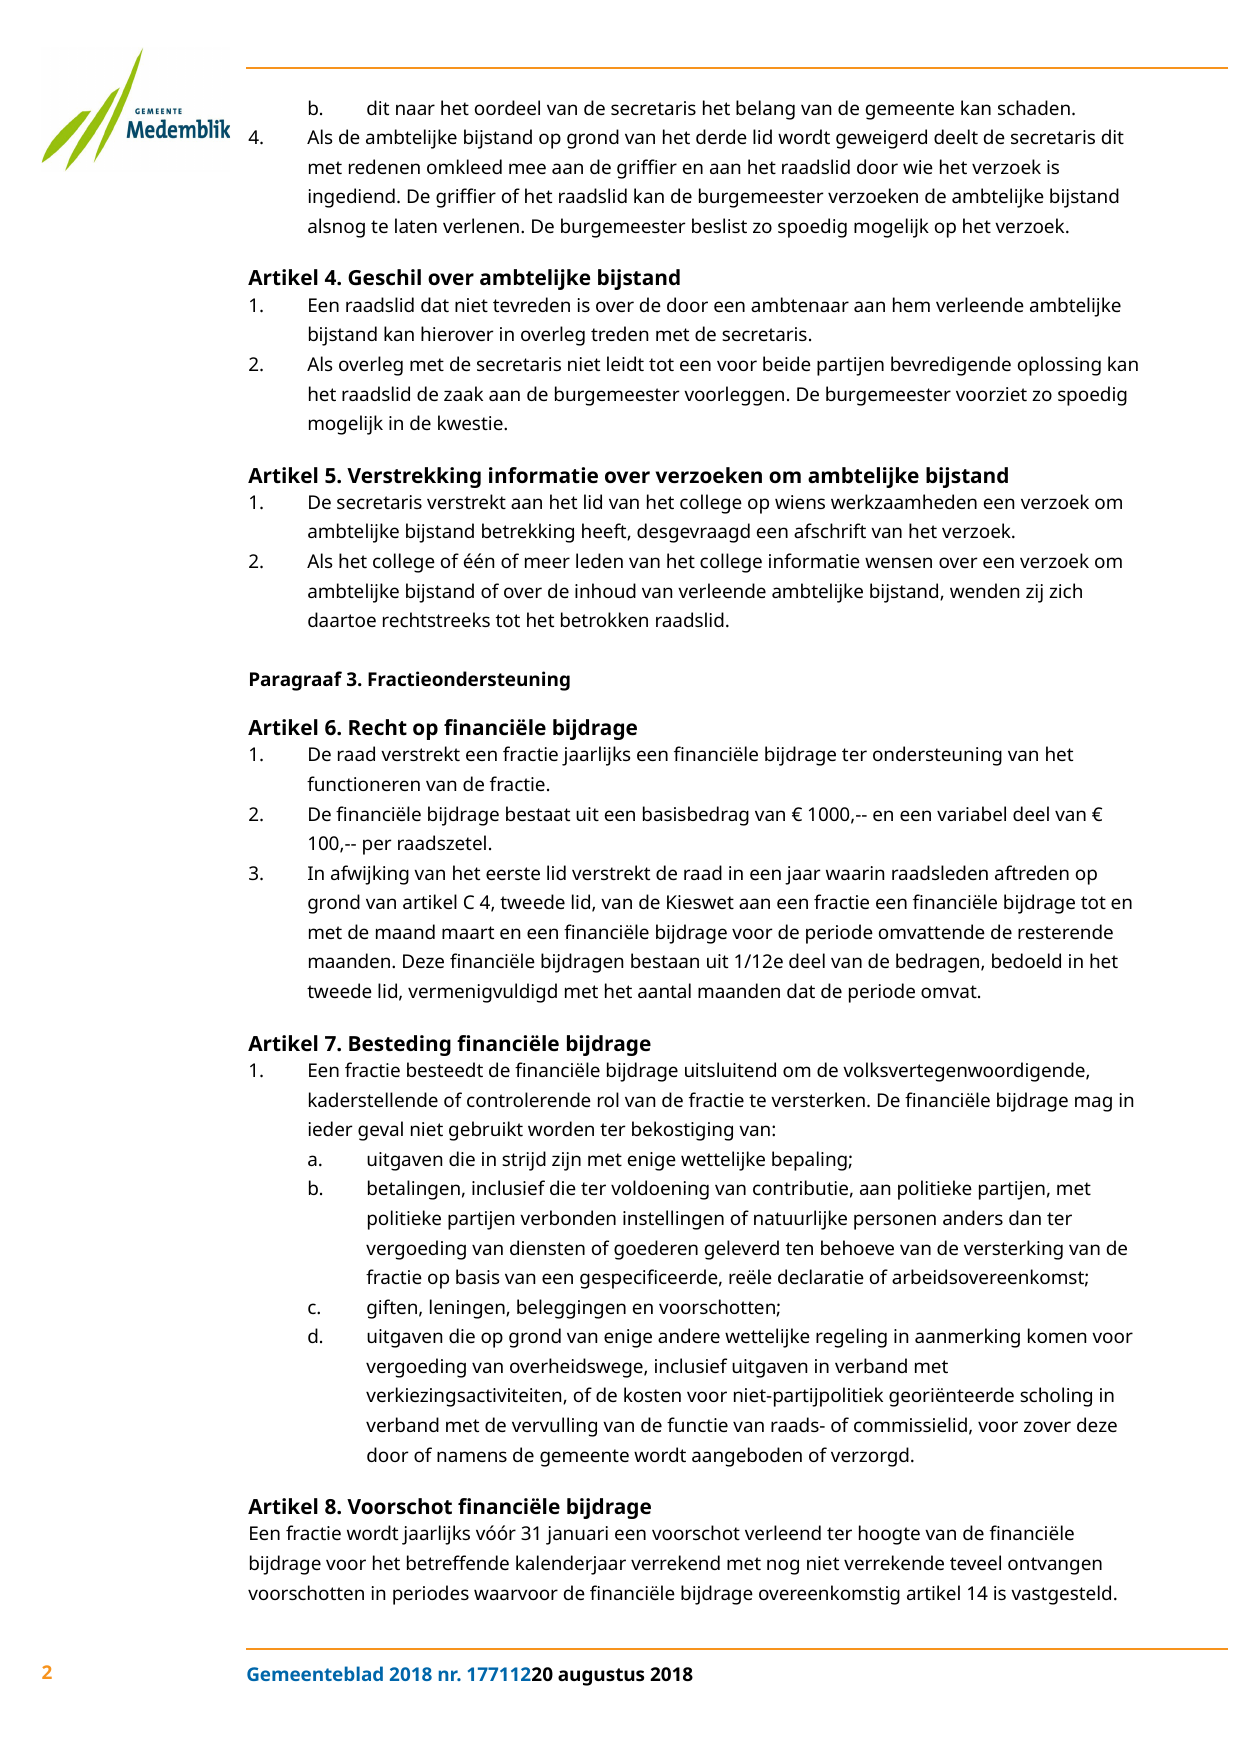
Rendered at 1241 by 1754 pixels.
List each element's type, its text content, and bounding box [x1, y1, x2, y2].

list dit naar het oordeel van de secretaris het belang van de gemeente kan schaden. [307, 95, 1152, 121]
text Artikel 5. Verstrekking informatie over verzoeken om ambtelijke bijstand [248, 461, 1152, 489]
list De secretaris verstrekt aan het lid van het college op wiens werkzaamheden een verzoek om ambtelijke bijstand betrekking heeft, desgevraagd een afschrift van het verzoek. [248, 489, 1152, 544]
list In afwijking van het eerste lid verstrekt de raad in een jaar waarin raadsleden aftreden op grond van artikel C 4, tweede lid, van de Kieswet aan een fractie een financiële bijdrage tot en met de maand maart en een financiële bijdrage voor de periode omvattende de resterende maanden. Deze financiële bijdragen bestaan uit 1/12e deel van de bedragen, bedoeld in het tweede lid, vermenigvuldigd met het aantal maanden dat de periode omvat. [248, 860, 1152, 1004]
list Als overleg met de secretaris niet leidt tot een voor beide partijen bevredigende oplossing kan het raadslid de zaak aan de burgemeester voorleggen. De burgemeester voorziet zo spoedig mogelijk in de kwestie. [248, 351, 1152, 436]
list Als de ambtelijke bijstand op grond van het derde lid wordt geweigerd deelt de secretaris dit met redenen omkleed mee aan de griffier en aan het raadslid door wie het verzoek is ingediend. De griffier of het raadslid kan de burgemeester verzoeken de ambtelijke bijstand alsnog te laten verlenen. De burgemeester beslist zo spoedig mogelijk op het verzoek. [248, 124, 1152, 239]
list De raad verstrekt een fractie jaarlijks een financiële bijdrage ter ondersteuning van het functioneren van de fractie. [248, 742, 1152, 797]
list betalingen, inclusief die ter voldoening van contributie, aan politieke partijen, met politieke partijen verbonden instellingen of natuurlijke personen anders dan ter vergoeding van diensten of goederen geleverd ten behoeve van de versterking van de fractie op basis van een gespecificeerde, reële declaratie of arbeidsovereenkomst; [307, 1176, 1152, 1290]
text Artikel 4. Geschil over ambtelijke bijstand [248, 263, 1152, 292]
list Als het college of één of meer leden van het college informatie wensen over een verzoek om ambtelijke bijstand of over de inhoud van verleende ambtelijke bijstand, wenden zij zich daartoe rechtstreeks tot het betrokken raadslid. [248, 548, 1152, 633]
list uitgaven die op grond van enige andere wettelijke regeling in aanmerking komen voor vergoeding van overheidswege, inclusief uitgaven in verband met verkiezingsactiviteiten, of de kosten voor niet-partijpolitiek georiënteerde scholing in verband met de vervulling van de functie van raads- of commissielid, voor zover deze door of namens de gemeente wordt aangeboden of verzorgd. [307, 1323, 1152, 1467]
list uitgaven die in strijd zijn met enige wettelijke bepaling; [307, 1146, 1152, 1172]
picture [41, 47, 231, 172]
list Een fractie besteedt de financiële bijdrage uitsluitend om de volksvertegenwoordigende, kaderstellende of controlerende rol van de fractie te versterken. De financiële bijdrage mag in ieder geval niet gebruikt worden ter bekostiging van: [248, 1057, 1152, 1142]
list De financiële bijdrage bestaat uit een basisbedrag van € 1000,-- en een variabel deel van € 100,-- per raadszetel. [248, 801, 1152, 856]
text Paragraaf 3. Fractieondersteuning [248, 667, 1152, 692]
list Een raadslid dat niet tevreden is over de door een ambtenaar aan hem verleende ambtelijke bijstand kan hierover in overleg treden met de secretaris. [248, 292, 1152, 347]
text Artikel 6. Recht op financiële bijdrage [248, 713, 1152, 742]
text Een fractie wordt jaarlijks vóór 31 januari een voorschot verleend ter hoogte van de financiële bijdrage voor het betreffende kalenderjaar verrekend met nog niet verrekende teveel ontvangen voorschotten in periodes waarvoor de financiële bijdrage overeenkomstig artikel 14 is vastgesteld. [248, 1521, 1152, 1606]
text Artikel 8. Voorschot financiële bijdrage [248, 1492, 1152, 1521]
list giften, leningen, beleggingen en voorschotten; [307, 1294, 1152, 1319]
text Artikel 7. Besteding financiële bijdrage [248, 1029, 1152, 1057]
